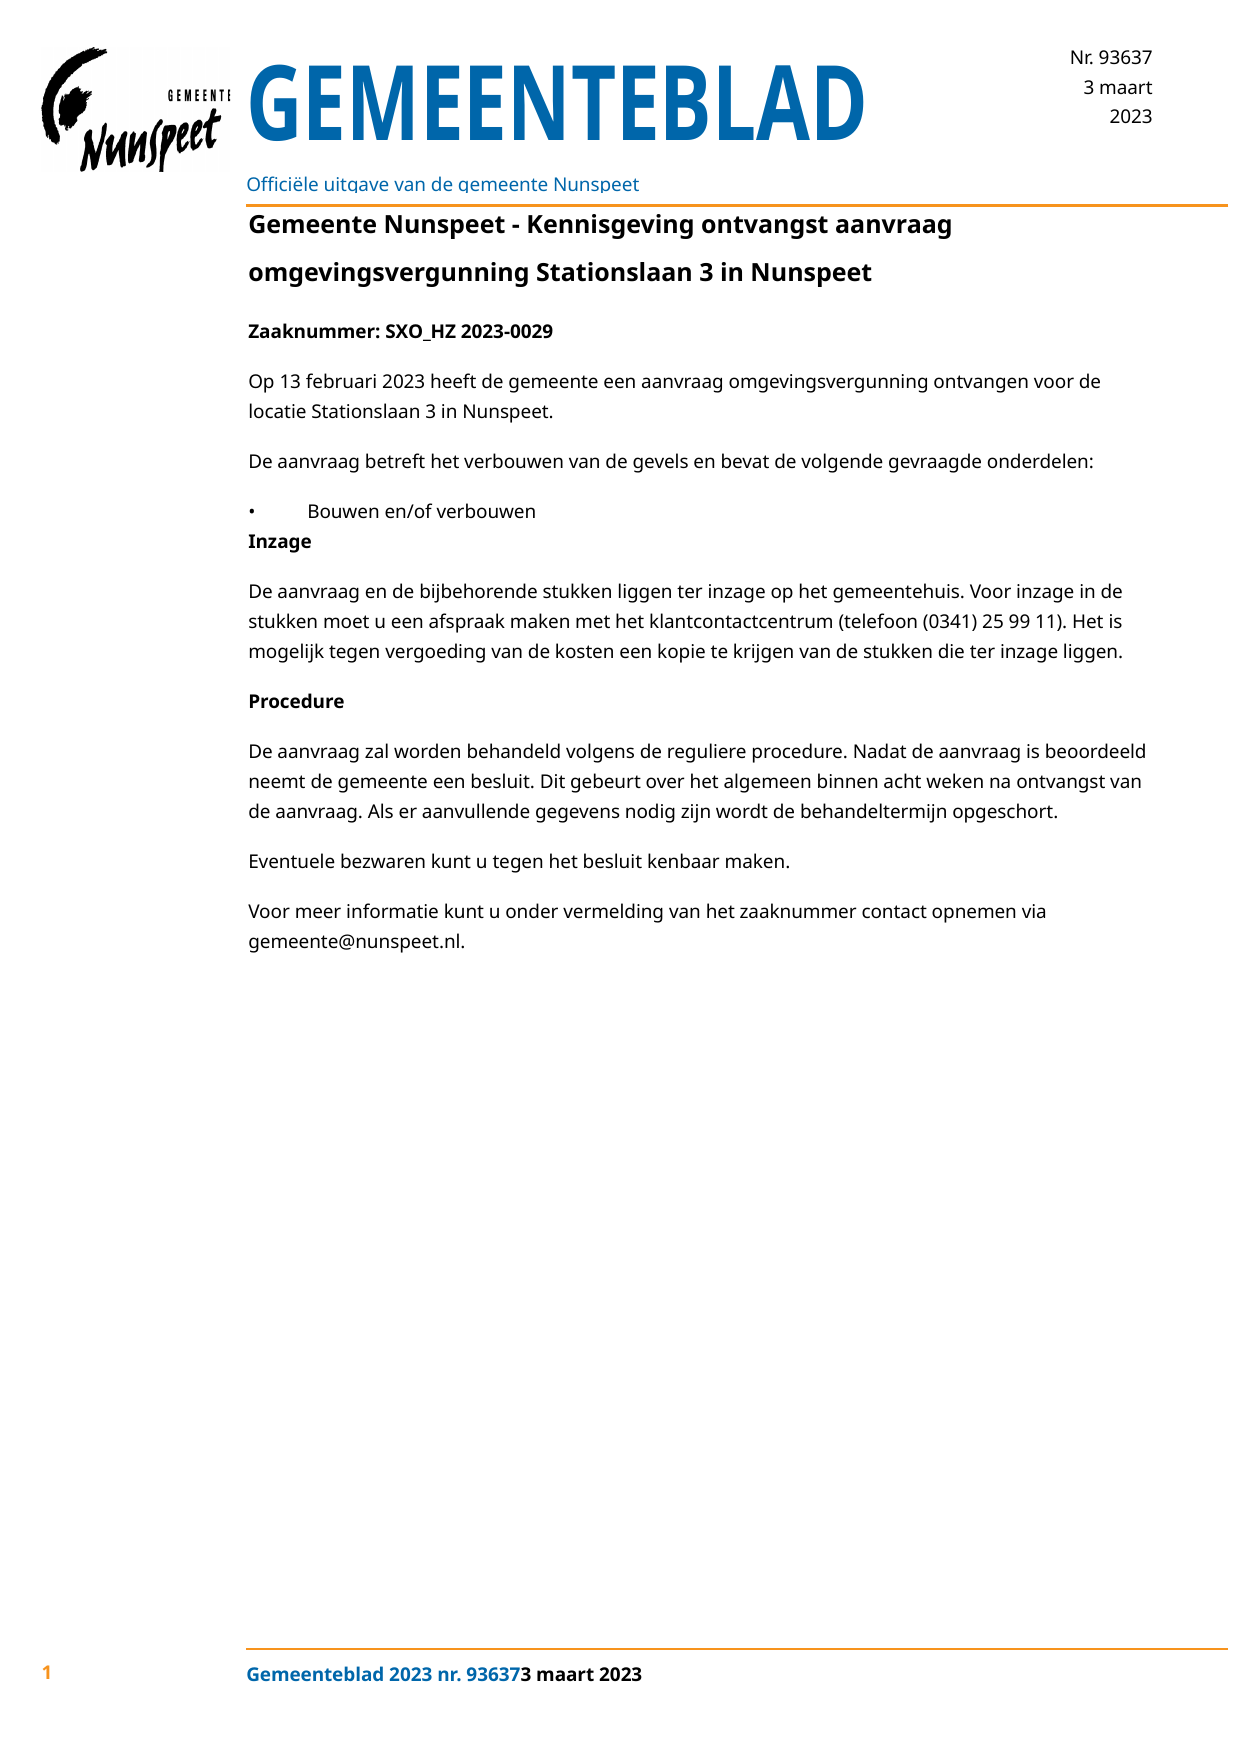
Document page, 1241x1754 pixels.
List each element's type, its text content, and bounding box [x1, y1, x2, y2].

text De aanvraag en de bijbehorende stukken liggen ter inzage op het gemeentehuis. Voor inzage in de stukken moet u een afspraak maken met het klantcontactcentrum (telefoon (0341) 25 99 11). Het is mogelijk tegen vergoeding van de kosten een kopie te krijgen van de stukken die ter inzage liggen. [248, 579, 1152, 664]
text Gemeente Nunspeet - Kennisgeving ontvangst aanvraag omgevingsvergunning Stationslaan 3 in Nunspeet [248, 207, 1152, 288]
picture [41, 47, 231, 172]
list Bouwen en/of verbouwen [248, 499, 1152, 524]
text Eventuele bezwaren kunt u tegen het besluit kenbaar maken. [248, 848, 1152, 874]
text Procedure [248, 688, 1152, 714]
text Zaaknummer: SXO_HZ 2023-0029 [248, 318, 1152, 344]
text De aanvraag betreft het verbouwen van de gevels en bevat de volgende gevraagde onderdelen: [248, 448, 1152, 474]
text Op 13 februari 2023 heeft de gemeente een aanvraag omgevingsvergunning ontvangen voor de locatie Stationslaan 3 in Nunspeet. [248, 368, 1152, 424]
text Voor meer informatie kunt u onder vermelding van het zaaknummer contact opnemen via gemeente@nunspeet.nl. [248, 899, 1152, 954]
text De aanvraag zal worden behandeld volgens de reguliere procedure. Nadat de aanvraag is beoordeeld neemt de gemeente een besluit. Dit gebeurt over het algemeen binnen acht weken na ontvangst van de aanvraag. Als er aanvullende gegevens nodig zijn wordt de behandeltermijn opgeschort. [248, 739, 1152, 824]
text Inzage [248, 528, 1152, 554]
